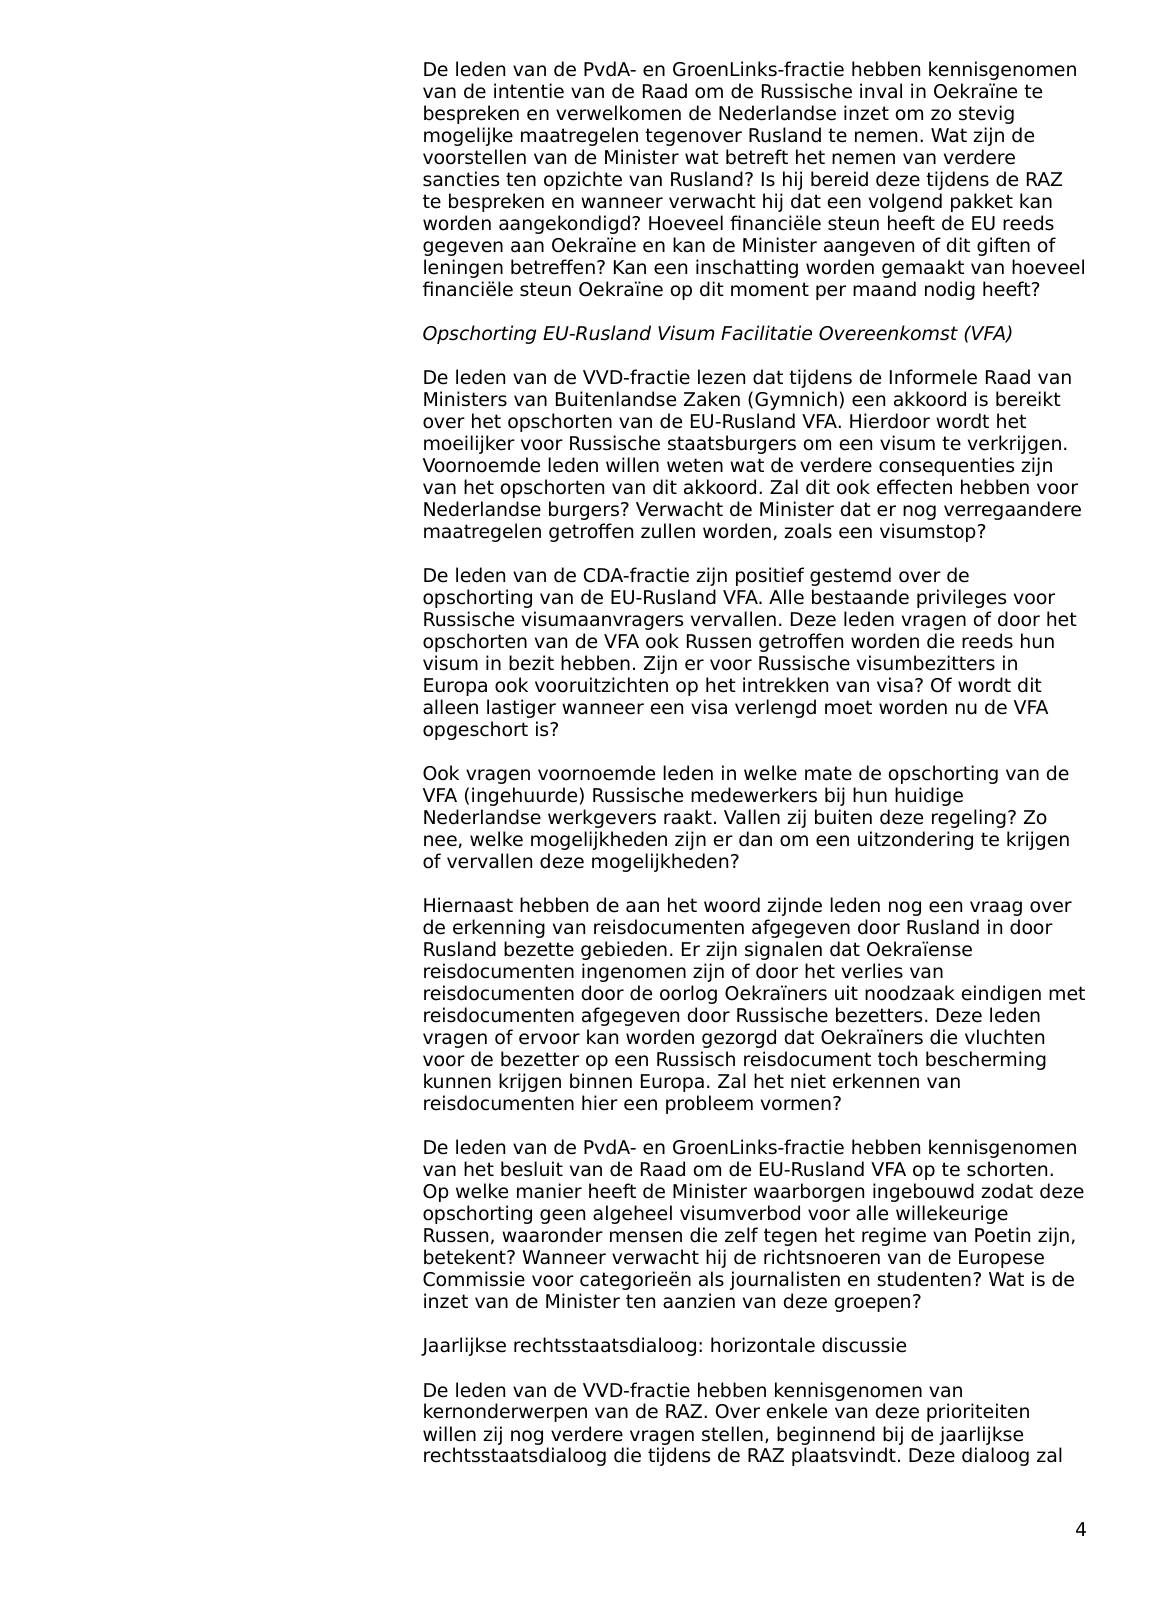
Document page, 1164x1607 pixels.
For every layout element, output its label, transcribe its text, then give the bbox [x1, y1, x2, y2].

subtitle Jaarlijkse rechtsstaatsdialoog: horizontale discussie [422, 1335, 1087, 1357]
text De leden van de PvdA- en GroenLinks-fractie hebben kennisgenomen van de intentie van de Raad om de Russische inval in Oekraïne te bespreken en verwelkomen de Nederlandse inzet om zo stevig mogelijke maatregelen tegenover Rusland te nemen. Wat zijn de voorstellen van de Minister wat betreft het nemen van verdere sancties ten opzichte van Rusland? Is hij bereid deze tijdens de RAZ te bespreken en wanneer verwacht hij dat een volgend pakket kan worden aangekondigd? Hoeveel financiële steun heeft de EU reeds gegeven aan Oekraïne en kan de Minister aangeven of dit giften of leningen betreffen? Kan een inschatting worden gemaakt van hoeveel financiële steun Oekraïne op dit moment per maand nodig heeft? [422, 59, 1087, 301]
text De leden van de PvdA- en GroenLinks-fractie hebben kennisgenomen van het besluit van de Raad om de EU-Rusland VFA op te schorten. Op welke manier heeft de Minister waarborgen ingebouwd zodat deze opschorting geen algeheel visumverbod voor alle willekeurige Russen, waaronder mensen die zelf tegen het regime van Poetin zijn, betekent? Wanneer verwacht hij de richtsnoeren van de Europese Commissie voor categorieën als journalisten en studenten? Wat is de inzet van de Minister ten aanzien van deze groepen? [422, 1137, 1087, 1313]
subtitle Opschorting EU-Rusland Visum Facilitatie Overeenkomst (VFA) [422, 323, 1087, 345]
text Ook vragen voornoemde leden in welke mate de opschorting van de VFA (ingehuurde) Russische medewerkers bij hun huidige Nederlandse werkgevers raakt. Vallen zij buiten deze regeling? Zo nee, welke mogelijkheden zijn er dan om een uitzondering te krijgen of vervallen deze mogelijkheden? [422, 763, 1087, 873]
text De leden van de CDA-fractie zijn positief gestemd over de opschorting van de EU-Rusland VFA. Alle bestaande privileges voor Russische visumaanvragers vervallen. Deze leden vragen of door het opschorten van de VFA ook Russen getroffen worden die reeds hun visum in bezit hebben. Zijn er voor Russische visumbezitters in Europa ook vooruitzichten op het intrekken van visa? Of wordt dit alleen lastiger wanneer een visa verlengd moet worden nu de VFA opgeschort is? [422, 565, 1087, 741]
text De leden van de VVD-fractie hebben kennisgenomen van kernonderwerpen van de RAZ. Over enkele van deze prioriteiten willen zij nog verdere vragen stellen, beginnend bij de jaarlijkse rechtsstaatsdialoog die tijdens de RAZ plaatsvindt. Deze dialoog zal [422, 1379, 1087, 1467]
text Hiernaast hebben de aan het woord zijnde leden nog een vraag over de erkenning van reisdocumenten afgegeven door Rusland in door Rusland bezette gebieden. Er zijn signalen dat Oekraïense reisdocumenten ingenomen zijn of door het verlies van reisdocumenten door de oorlog Oekraïners uit noodzaak eindigen met reisdocumenten afgegeven door Russische bezetters. Deze leden vragen of ervoor kan worden gezorgd dat Oekraïners die vluchten voor de bezetter op een Russisch reisdocument toch bescherming kunnen krijgen binnen Europa. Zal het niet erkennen van reisdocumenten hier een probleem vormen? [422, 895, 1087, 1115]
text De leden van de VVD-fractie lezen dat tijdens de Informele Raad van Ministers van Buitenlandse Zaken (Gymnich) een akkoord is bereikt over het opschorten van de EU-Rusland VFA. Hierdoor wordt het moeilijker voor Russische staatsburgers om een visum te verkrijgen. Voornoemde leden willen weten wat de verdere consequenties zijn van het opschorten van dit akkoord. Zal dit ook effecten hebben voor Nederlandse burgers? Verwacht de Minister dat er nog verregaandere maatregelen getroffen zullen worden, zoals een visumstop? [422, 367, 1087, 543]
